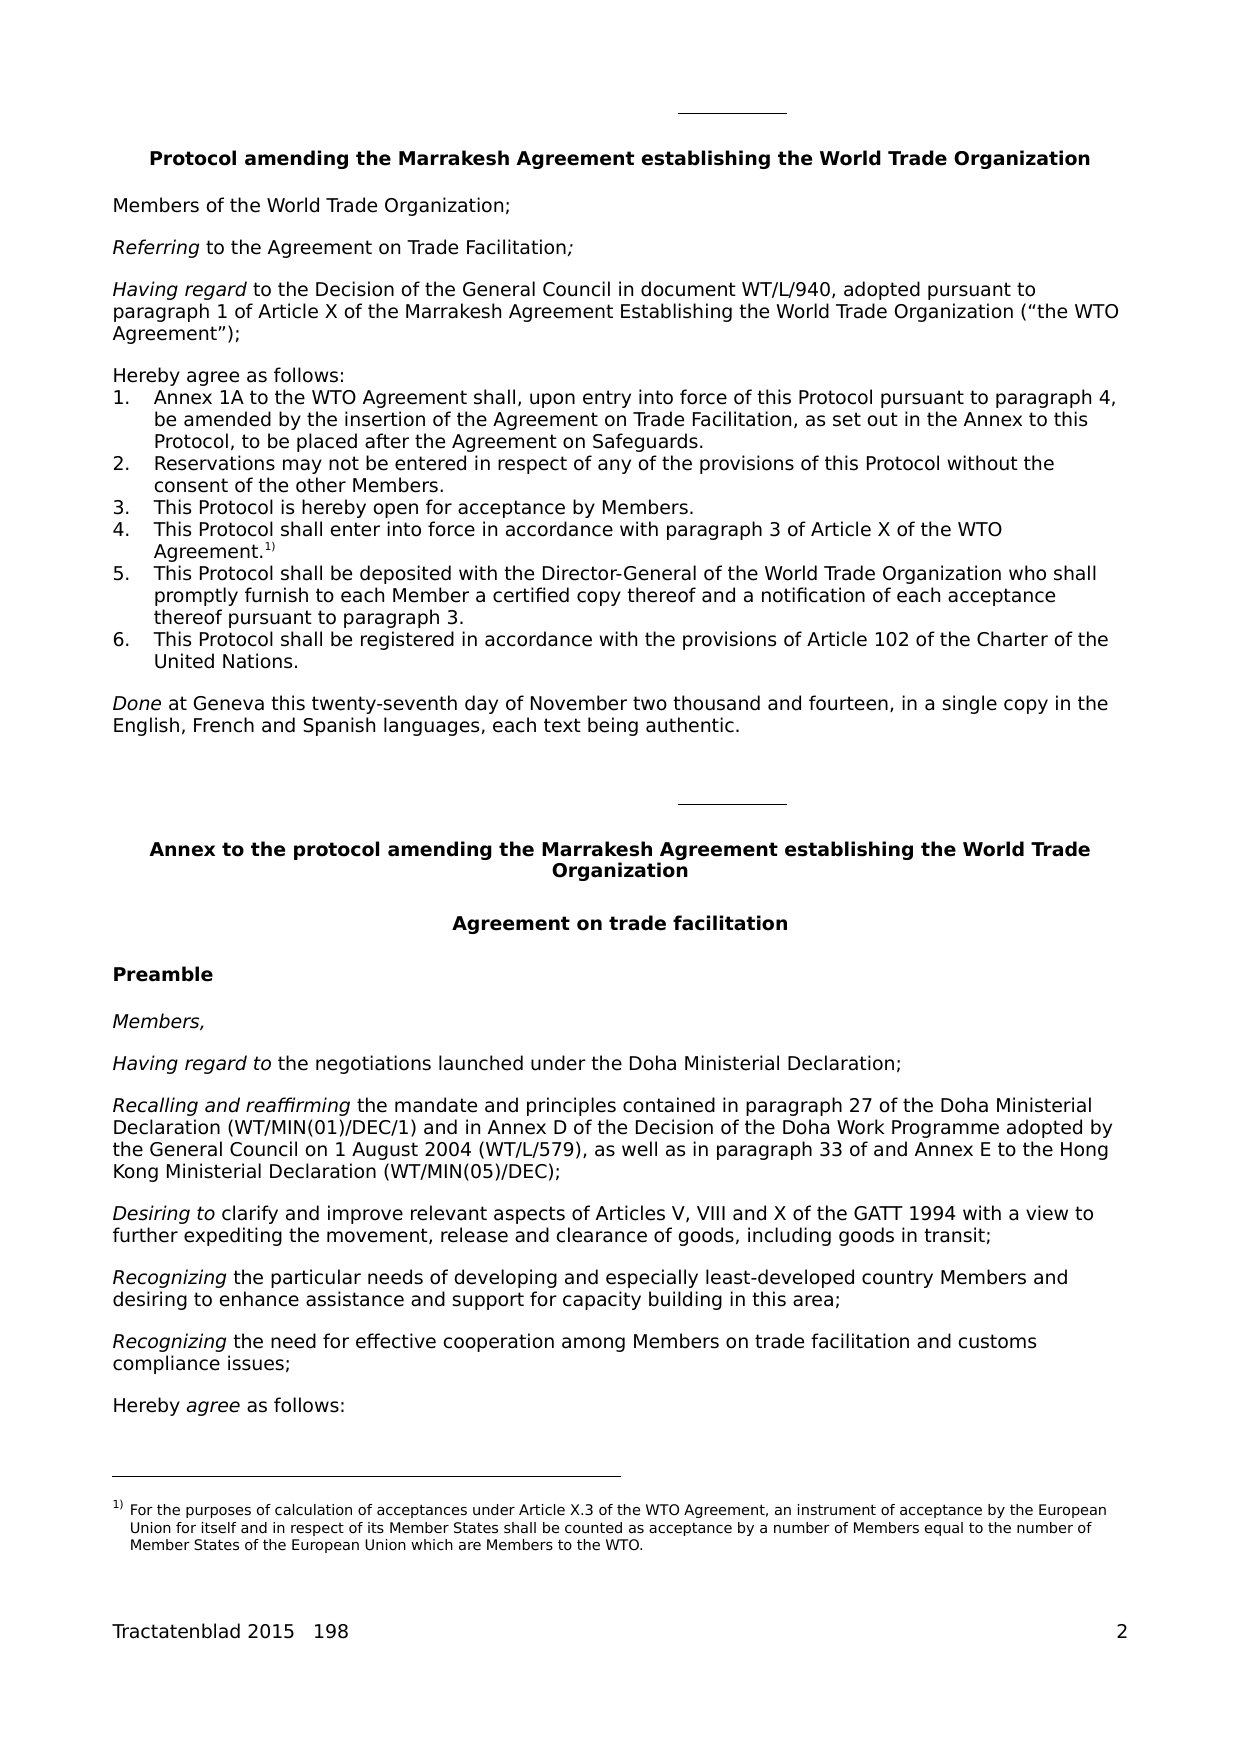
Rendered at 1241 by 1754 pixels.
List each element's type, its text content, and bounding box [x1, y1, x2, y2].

text 4. This Protocol shall enter into force in accordance with paragraph 3 of Article X of the WTO Agreement. [112, 519, 1128, 563]
text 2. Reservations may not be entered in respect of any of the provisions of this Protocol without the consent of the other Members. [112, 453, 1128, 497]
text Hereby agree as follows: [112, 365, 1128, 387]
text Recognizing the need for effective cooperation among Members on trade facilitation and customs compliance issues; [112, 1331, 1128, 1375]
text Done at Geneva this twenty-seventh day of November two thousand and fourteen, in a single copy in the English, French and Spanish languages, each text being authentic. [112, 692, 1128, 736]
text Members, [112, 1011, 1128, 1033]
text Recognizing the particular needs of developing and especially least-developed country Members and desiring to enhance assistance and support for capacity building in this area; [112, 1267, 1128, 1311]
text Recalling and reaffirming the mandate and principles contained in paragraph 27 of the Doha Ministerial Declaration (WT/MIN(01)/DEC/1) and in Annex D of the Decision of the Doha Work Programme adopted by the General Council on 1 August 2004 (WT/L/579), as well as in paragraph 33 of and Annex E to the Hong Kong Ministerial Declaration (WT/MIN(05)/DEC); [112, 1095, 1128, 1183]
text Having regard to the Decision of the General Council in document WT/L/940, adopted pursuant to paragraph 1 of Article X of the Marrakesh Agreement Establishing the World Trade Organization (“the WTO Agreement”); [112, 279, 1128, 345]
text Having regard to the negotiations launched under the Doha Ministerial Declaration; [112, 1053, 1128, 1075]
text Desiring to clarify and improve relevant aspects of Articles V, VIII and X of the GATT 1994 with a view to further expediting the movement, release and clearance of goods, including goods in transit; [112, 1203, 1128, 1247]
subtitle Preamble [112, 964, 1128, 986]
subtitle Agreement on trade facilitation [112, 912, 1128, 934]
subtitle Annex to the protocol amending the Marrakesh Agreement establishing the World Trade Organization [112, 838, 1128, 882]
text Hereby agree as follows: [112, 1395, 1128, 1417]
text 6. This Protocol shall be registered in accordance with the provisions of Article 102 of the Charter of the United Nations. [112, 628, 1128, 672]
text 5. This Protocol shall be deposited with the Director-General of the World Trade Organization who shall promptly furnish to each Member a certified copy thereof and a notification of each acceptance thereof pursuant to paragraph 3. [112, 563, 1128, 628]
text 3. This Protocol is hereby open for acceptance by Members. [112, 497, 1128, 519]
text Members of the World Trade Organization; [112, 195, 1128, 217]
text Referring to the Agreement on Trade Facilitation; [112, 237, 1128, 259]
text 1. Annex 1A to the WTO Agreement shall, upon entry into force of this Protocol pursuant to paragraph 4, be amended by the insertion of the Agreement on Trade Facilitation, as set out in the Annex to this Protocol, to be placed after the Agreement on Safeguards. [112, 387, 1128, 453]
text For the purposes of calculation of acceptances under Article X.3 of the WTO Agreement, an instrument of acceptance by the European Union for itself and in respect of its Member States shall be counted as acceptance by a number of Members equal to the number of Member States of the European Union which are Members to the WTO. [112, 1498, 1128, 1554]
subtitle Protocol amending the Marrakesh Agreement establishing the World Trade Organization [112, 148, 1128, 170]
